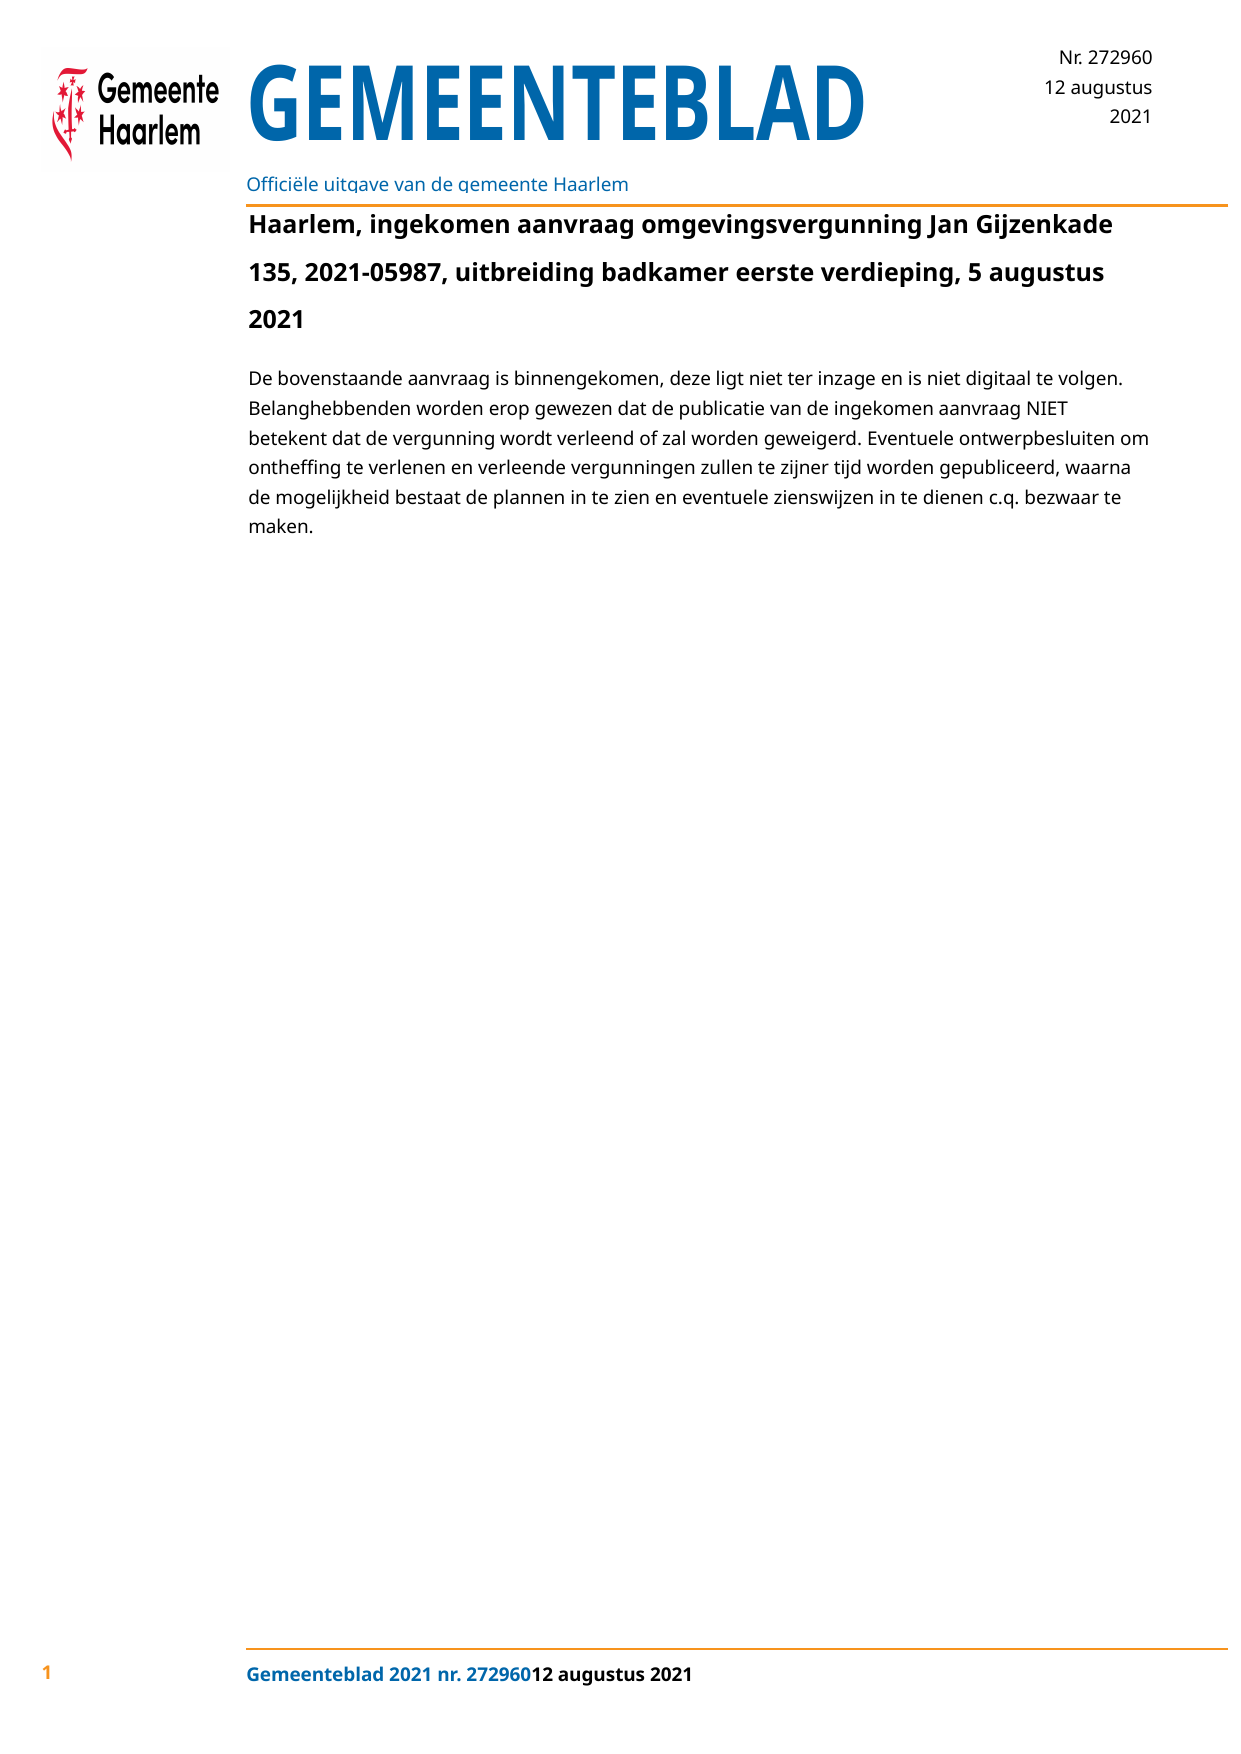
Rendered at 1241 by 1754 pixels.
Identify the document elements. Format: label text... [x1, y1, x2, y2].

text De bovenstaande aanvraag is binnengekomen, deze ligt niet ter inzage en is niet digitaal te volgen. Belanghebbenden worden erop gewezen dat de publicatie van de ingekomen aanvraag NIET betekent dat de vergunning wordt verleend of zal worden geweigerd. Eventuele ontwerpbesluiten om ontheffing te verlenen en verleende vergunningen zullen te zijner tijd worden gepubliceerd, waarna de mogelijkheid bestaat de plannen in te zien en eventuele zienswijzen in te dienen c.q. bezwaar te maken. [248, 366, 1152, 539]
picture [41, 47, 231, 172]
text Haarlem, ingekomen aanvraag omgevingsvergunning Jan Gijzenkade 135, 2021-05987, uitbreiding badkamer eerste verdieping, 5 augustus 2021 [248, 207, 1152, 336]
